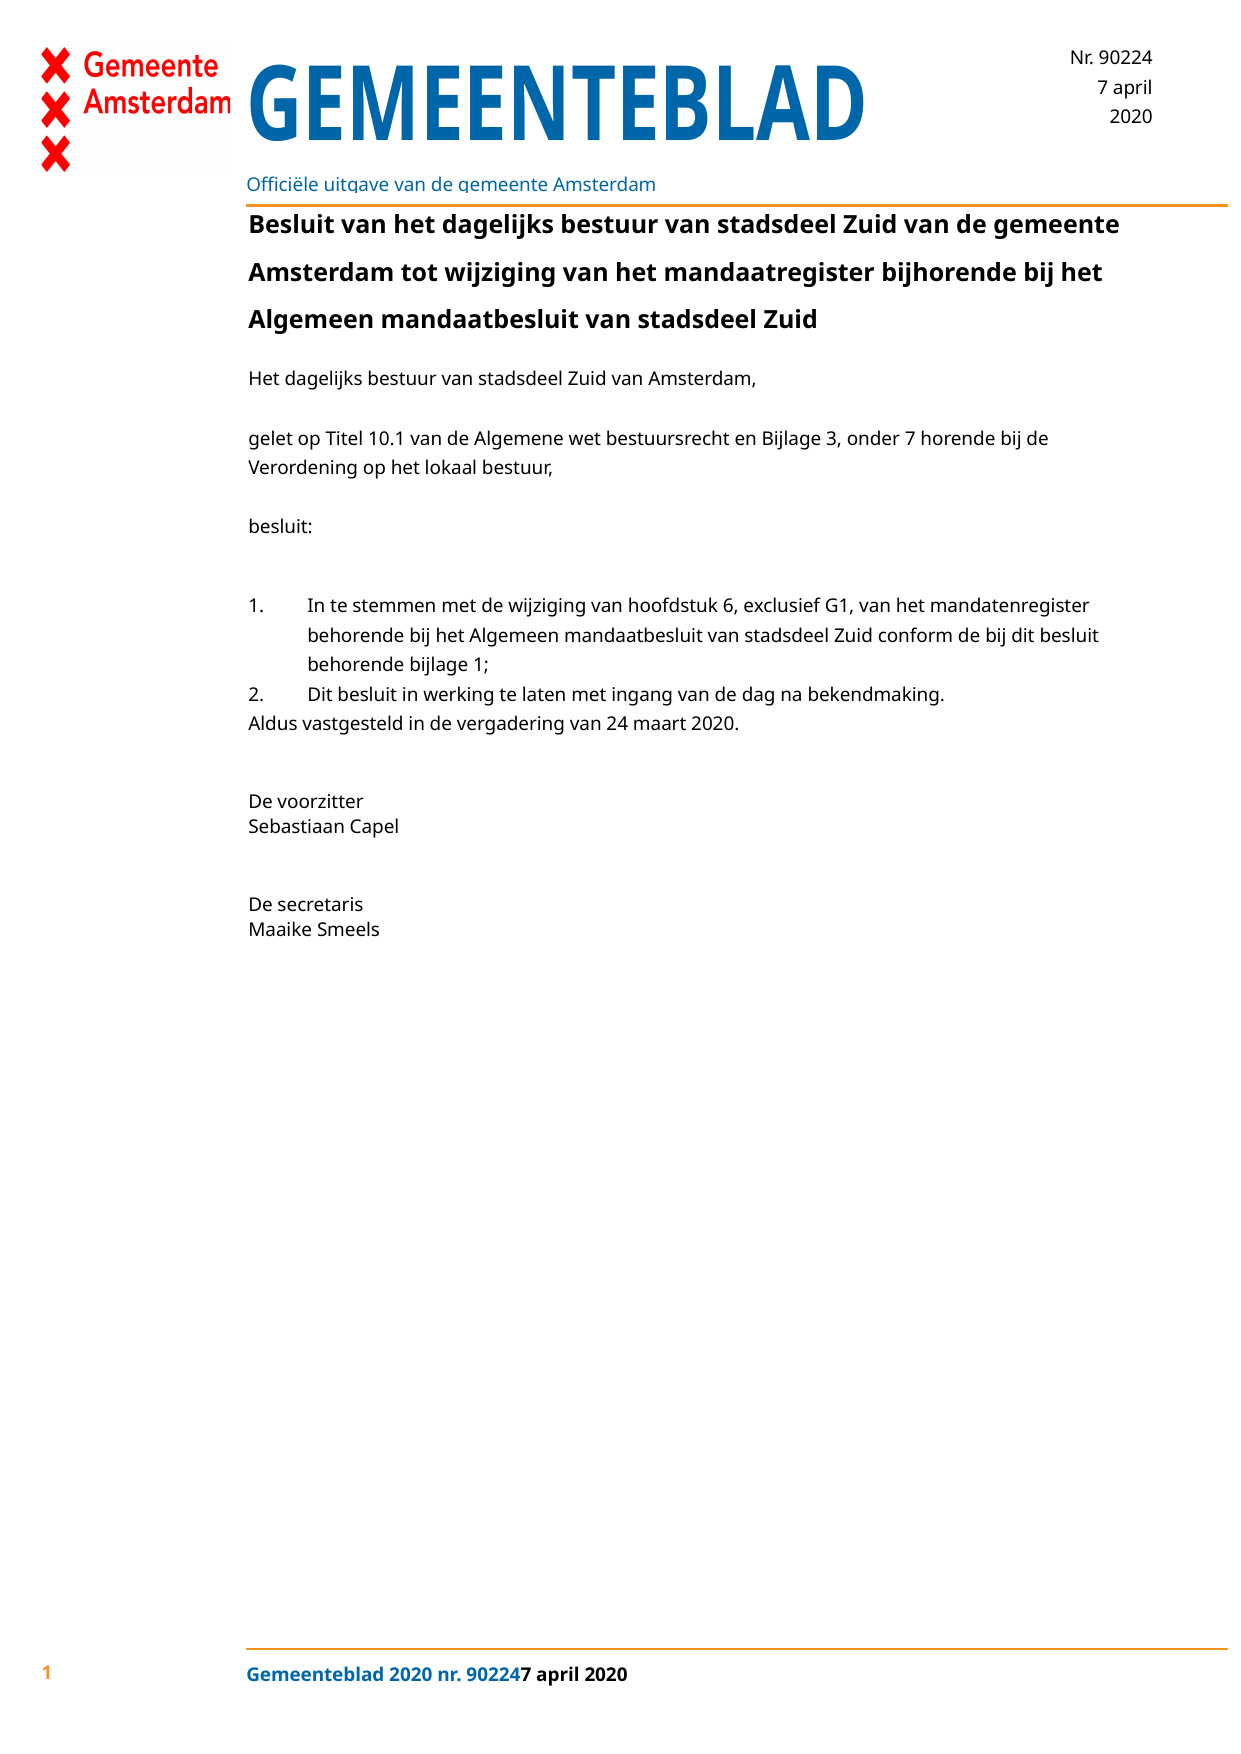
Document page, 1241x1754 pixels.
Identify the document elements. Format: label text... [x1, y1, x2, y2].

text gelet op Titel 10.1 van de Algemene wet bestuursrecht en Bijlage 3, onder 7 horende bij de Verordening op het lokaal bestuur, [248, 425, 1152, 480]
picture [41, 47, 231, 172]
text Het dagelijks bestuur van stadsdeel Zuid van Amsterdam, [248, 366, 1152, 391]
text De voorzitter [248, 788, 1152, 813]
text Besluit van het dagelijks bestuur van stadsdeel Zuid van de gemeente Amsterdam tot wijziging van het mandaatregister bijhorende bij het Algemeen mandaatbesluit van stadsdeel Zuid [248, 207, 1152, 336]
text Sebastiaan Capel [248, 813, 1152, 839]
text besluit: [248, 513, 1152, 539]
text Aldus vastgesteld in de vergadering van 24 maart 2020. [248, 711, 1152, 736]
list In te stemmen met de wijziging van hoofdstuk 6, exclusief G1, van het mandatenregister behorende bij het Algemeen mandaatbesluit van stadsdeel Zuid conform de bij dit besluit behorende bijlage 1; [248, 592, 1152, 677]
text Maaike Smeels [248, 916, 1152, 942]
list Dit besluit in werking te laten met ingang van de dag na bekendmaking. [248, 681, 1152, 707]
text De secretaris [248, 891, 1152, 916]
